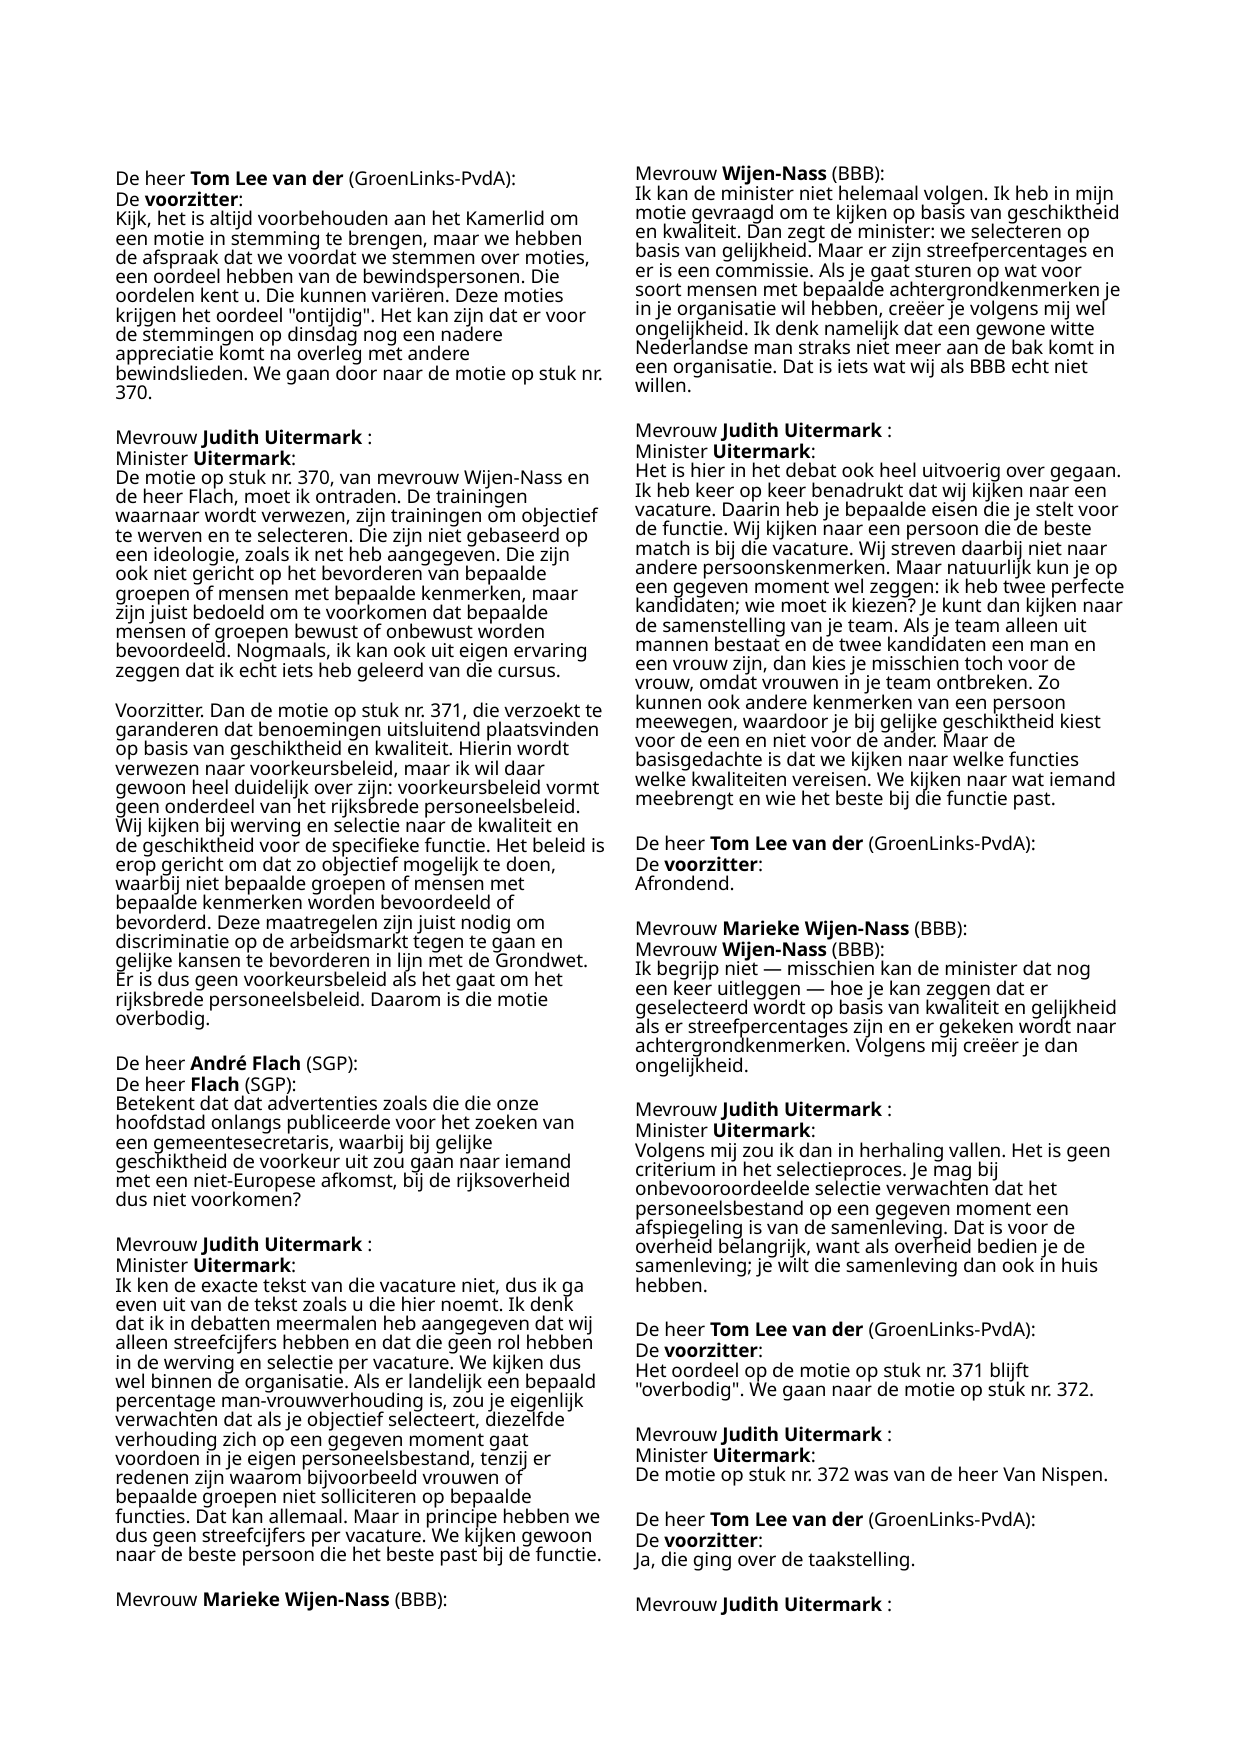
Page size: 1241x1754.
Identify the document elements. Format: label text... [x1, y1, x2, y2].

text Ik begrijp niet — misschien kan de minister dat nog een keer uitleggen — hoe je kan zeggen dat er geselecteerd wordt op basis van kwaliteit en gelijkheid als er streefpercentages zijn en er gekeken wordt naar achtergrondkenmerken. Volgens mij creëer je dan ongelijkheid. [635, 960, 1125, 1076]
text De heer Tom Lee van der (GroenLinks-PvdA): [635, 830, 1125, 856]
text De heer Tom Lee van der (GroenLinks-PvdA): [635, 1317, 1125, 1342]
text Mevrouw Marieke Wijen-Nass (BBB): [115, 1586, 605, 1612]
text Mevrouw Wijen-Nass (BBB): [635, 941, 1125, 960]
text Mevrouw Judith Uitermark : [635, 1591, 1125, 1617]
text Mevrouw Judith Uitermark : [635, 1097, 1125, 1122]
text Mevrouw Wijen-Nass (BBB): [635, 165, 1125, 184]
text Volgens mij zou ik dan in herhaling vallen. Het is geen criterium in het selectieproces. Je mag bij onbevooroordeelde selectie verwachten dat het personeelsbestand op een gegeven moment een afspiegeling is van de samenleving. Dat is voor de overheid belangrijk, want als overheid bedien je de samenleving; je wilt die samenleving dan ook in huis hebben. [635, 1142, 1125, 1296]
text Minister Uitermark: [635, 1122, 1125, 1142]
text Ik ken de exacte tekst van die vacature niet, dus ik ga even uit van de tekst zoals u die hier noemt. Ik denk dat ik in debatten meermalen heb aangegeven dat wij alleen streefcijfers hebben en dat die geen rol hebben in de werving en selectie per vacature. We kijken dus wel binnen de organisatie. Als er landelijk een bepaald percentage man-vrouwverhouding is, zou je eigenlijk verwachten dat als je objectief selecteert, diezelfde verhouding zich op een gegeven moment gaat voordoen in je eigen personeelsbestand, tenzij er redenen zijn waarom bijvoorbeeld vrouwen of bepaalde groepen niet solliciteren op bepaalde functies. Dat kan allemaal. Maar in principe hebben we dus geen streefcijfers per vacature. We kijken gewoon naar de beste persoon die het beste past bij de functie. [115, 1277, 605, 1566]
text De heer Tom Lee van der (GroenLinks-PvdA): [115, 165, 605, 191]
text Mevrouw Judith Uitermark : [635, 417, 1125, 443]
text Mevrouw Judith Uitermark : [115, 1232, 605, 1257]
text Het is hier in het debat ook heel uitvoerig over gegaan. Ik heb keer op keer benadrukt dat wij kijken naar een vacature. Daarin heb je bepaalde eisen die je stelt voor de functie. Wij kijken naar een persoon die de beste match is bij die vacature. Wij streven daarbij niet naar andere persoonskenmerken. Maar natuurlijk kun je op een gegeven moment wel zeggen: ik heb twee perfecte kandidaten; wie moet ik kiezen? Je kunt dan kijken naar de samenstelling van je team. Als je team alleen uit mannen bestaat en de twee kandidaten een man en een vrouw zijn, dan kies je misschien toch voor de vrouw, omdat vrouwen in je team ontbreken. Zo kunnen ook andere kenmerken van een persoon meewegen, waardoor je bij gelijke geschiktheid kiest voor de een en niet voor de ander. Maar de basisgedachte is dat we kijken naar welke functies welke kwaliteiten vereisen. We kijken naar wat iemand meebrengt en wie het beste bij die functie past. [635, 462, 1125, 809]
text De voorzitter: [635, 1532, 1125, 1551]
text Minister Uitermark: [115, 450, 605, 469]
text Betekent dat dat advertenties zoals die die onze hoofdstad onlangs publiceerde voor het zoeken van een gemeentesecretaris, waarbij bij gelijke geschiktheid de voorkeur uit zou gaan naar iemand met een niet-Europese afkomst, bij de rijksoverheid dus niet voorkomen? [115, 1095, 605, 1211]
text Mevrouw Judith Uitermark : [115, 424, 605, 450]
text Afrondend. [635, 875, 1125, 894]
text Kijk, het is altijd voorbehouden aan het Kamerlid om een motie in stemming te brengen, maar we hebben de afspraak dat we voordat we stemmen over moties, een oordeel hebben van de bewindspersonen. Die oordelen kent u. Die kunnen variëren. Deze moties krijgen het oordeel "ontijdig". Het kan zijn dat er voor de stemmingen op dinsdag nog een nadere appreciatie komt na overleg met andere bewindslieden. We gaan door naar de motie op stuk nr. 370. [115, 210, 605, 403]
text Mevrouw Judith Uitermark : [635, 1421, 1125, 1447]
text Voorzitter. Dan de motie op stuk nr. 371, die verzoekt te garanderen dat benoemingen uitsluitend plaatsvinden op basis van geschiktheid en kwaliteit. Hierin wordt verwezen naar voorkeursbeleid, maar ik wil daar gewoon heel duidelijk over zijn: voorkeursbeleid vormt geen onderdeel van het rijksbrede personeelsbeleid. Wij kijken bij werving en selectie naar de kwaliteit en de geschiktheid voor de specifieke functie. Het beleid is erop gericht om dat zo objectief mogelijk te doen, waarbij niet bepaalde groepen of mensen met bepaalde kenmerken worden bevoordeeld of bevorderd. Deze maatregelen zijn juist nodig om discriminatie op de arbeidsmarkt tegen te gaan en gelijke kansen te bevorderen in lijn met de Grondwet. Er is dus geen voorkeursbeleid als het gaat om het rijksbrede personeelsbeleid. Daarom is die motie overbodig. [115, 702, 605, 1029]
text Ik kan de minister niet helemaal volgen. Ik heb in mijn motie gevraagd om te kijken op basis van geschiktheid en kwaliteit. Dan zegt de minister: we selecteren op basis van gelijkheid. Maar er zijn streefpercentages en er is een commissie. Als je gaat sturen op wat voor soort mensen met bepaalde achtergrondkenmerken je in je organisatie wil hebben, creëer je volgens mij wel ongelijkheid. Ik denk namelijk dat een gewone witte Nederlandse man straks niet meer aan de bak komt in een organisatie. Dat is iets wat wij als BBB echt niet willen. [635, 184, 1125, 397]
text De voorzitter: [635, 1342, 1125, 1362]
text De heer André Flach (SGP): [115, 1050, 605, 1076]
text Ja, die ging over de taakstelling. [635, 1551, 1125, 1570]
text De voorzitter: [115, 191, 605, 210]
text De motie op stuk nr. 370, van mevrouw Wijen-Nass en de heer Flach, moet ik ontraden. De trainingen waarnaar wordt verwezen, zijn trainingen om objectief te werven en te selecteren. Die zijn niet gebaseerd op een ideologie, zoals ik net heb aangegeven. Die zijn ook niet gericht op het bevorderen van bepaalde groepen of mensen met bepaalde kenmerken, maar zijn juist bedoeld om te voorkomen dat bepaalde mensen of groepen bewust of onbewust worden bevoordeeld. Nogmaals, ik kan ook uit eigen ervaring zeggen dat ik echt iets heb geleerd van die cursus. [115, 469, 605, 681]
text De voorzitter: [635, 856, 1125, 875]
text Minister Uitermark: [635, 443, 1125, 462]
text De heer Flach (SGP): [115, 1076, 605, 1095]
text Mevrouw Marieke Wijen-Nass (BBB): [635, 915, 1125, 941]
text De heer Tom Lee van der (GroenLinks-PvdA): [635, 1506, 1125, 1532]
text Minister Uitermark: [635, 1447, 1125, 1466]
text Het oordeel op de motie op stuk nr. 371 blijft "overbodig". We gaan naar de motie op stuk nr. 372. [635, 1362, 1125, 1400]
text De motie op stuk nr. 372 was van de heer Van Nispen. [635, 1466, 1125, 1485]
text Minister Uitermark: [115, 1257, 605, 1277]
